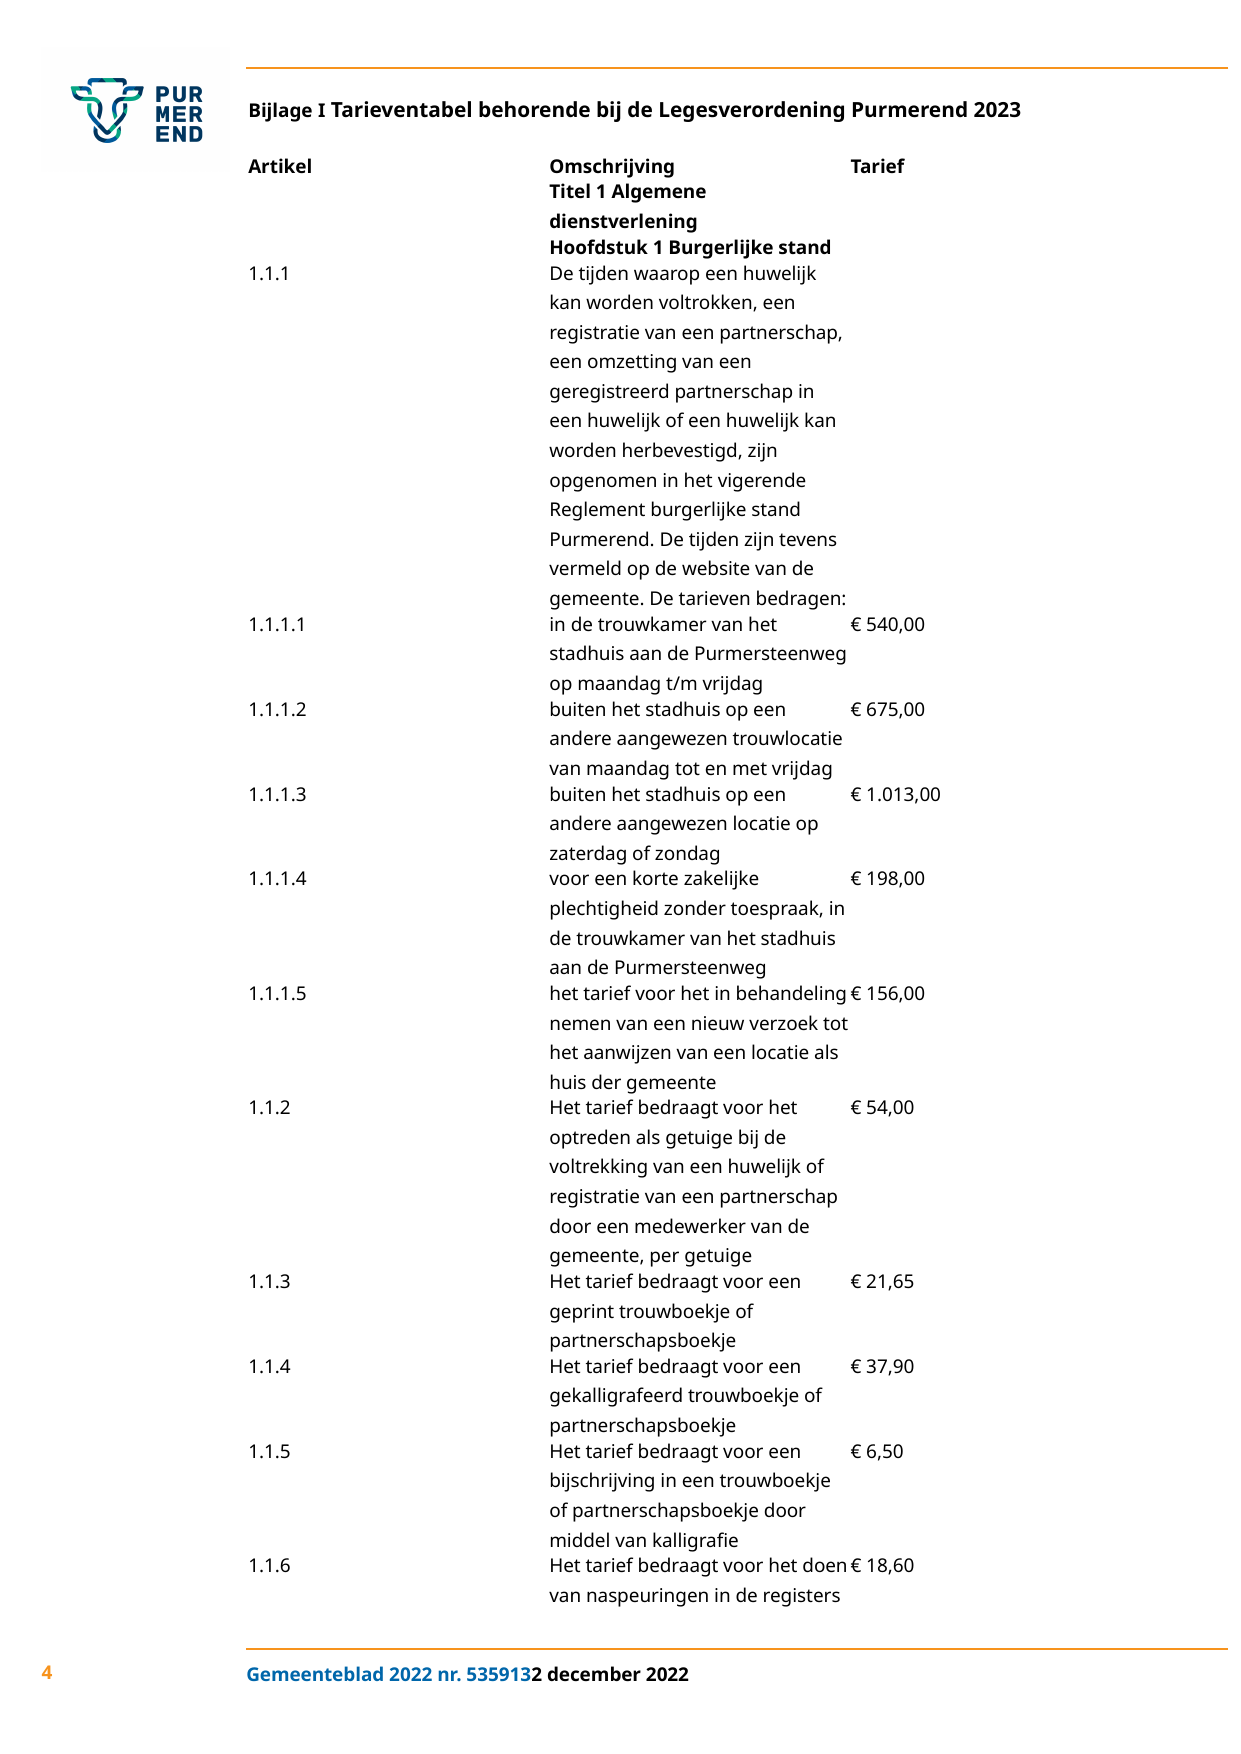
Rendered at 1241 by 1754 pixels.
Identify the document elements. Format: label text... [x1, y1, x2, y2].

table_cell het tarief voor het in behandeling nemen van een nieuw verzoek tot het aanwijzen van een locatie als huis der gemeente [549, 980, 850, 1094]
table_cell 1.1.1.5 [248, 980, 549, 1094]
table_cell € 37,90 [850, 1353, 1152, 1438]
table_cell De tijden waarop een huwelijk kan worden voltrokken, een registratie van een partnerschap, een omzetting van een geregistreerd partnerschap in een huwelijk of een huwelijk kan worden herbevestigd, zijn opgenomen in het vigerende Reglement burgerlijke stand Purmerend. De tijden zijn tevens vermeld op de website van de gemeente. De tarieven bedragen: [549, 260, 850, 611]
table_cell 1.1.3 [248, 1268, 549, 1353]
table_cell in de trouwkamer van het stadhuis aan de Purmersteenweg op maandag t/m vrijdag [549, 611, 850, 696]
table_cell Het tarief bedraagt voor het doen van naspeuringen in de registers [549, 1553, 850, 1608]
table_cell € 675,00 [850, 696, 1152, 781]
table_header Omschrijving [549, 153, 850, 179]
table_cell Titel 1 Algemene dienstverlening [549, 179, 850, 234]
table_cell € 18,60 [850, 1553, 1152, 1608]
table_cell Hoofdstuk 1 Burgerlijke stand [549, 234, 850, 260]
table_cell Het tarief bedraagt voor een geprint trouwboekje of partnerschapsboekje [549, 1268, 850, 1353]
table_cell 1.1.1.4 [248, 866, 549, 980]
table_cell 1.1.4 [248, 1353, 549, 1438]
table_cell € 1.013,00 [850, 781, 1152, 866]
table_cell 1.1.6 [248, 1553, 549, 1608]
table_cell € 540,00 [850, 611, 1152, 696]
table_cell voor een korte zakelijke plechtigheid zonder toespraak, in de trouwkamer van het stadhuis aan de Purmersteenweg [549, 866, 850, 980]
table_cell 1.1.5 [248, 1438, 549, 1552]
table_cell € 156,00 [850, 980, 1152, 1094]
table_cell € 6,50 [850, 1438, 1152, 1552]
table_cell Het tarief bedraagt voor een bijschrijving in een trouwboekje of partnerschapsboekje door middel van kalligrafie [549, 1438, 850, 1552]
table_cell Het tarief bedraagt voor het optreden als getuige bij de voltrekking van een huwelijk of registratie van een partnerschap door een medewerker van de gemeente, per getuige [549, 1095, 850, 1268]
table_cell € 198,00 [850, 866, 1152, 980]
table_cell [850, 179, 1152, 234]
table_cell 1.1.1.2 [248, 696, 549, 781]
table_cell [850, 260, 1152, 611]
table_cell 1.1.2 [248, 1095, 549, 1268]
table_cell Het tarief bedraagt voor een gekalligrafeerd trouwboekje of partnerschapsboekje [549, 1353, 850, 1438]
table_cell € 54,00 [850, 1095, 1152, 1268]
table_header Artikel [248, 153, 549, 179]
text Bijlage I Tarieventabel behorende bij de Legesverordening Purmerend 2023 [248, 95, 1152, 123]
table_cell [850, 234, 1152, 260]
table_cell 1.1.1.3 [248, 781, 549, 866]
table_cell 1.1.1.1 [248, 611, 549, 696]
table_cell buiten het stadhuis op een andere aangewezen trouwlocatie van maandag tot en met vrijdag [549, 696, 850, 781]
table_cell buiten het stadhuis op een andere aangewezen locatie op zaterdag of zondag [549, 781, 850, 866]
table_cell [248, 234, 549, 260]
table_header Tarief [850, 153, 1152, 179]
table_cell [248, 179, 549, 234]
table_cell 1.1.1 [248, 260, 549, 611]
table_cell € 21,65 [850, 1268, 1152, 1353]
picture [41, 47, 231, 172]
